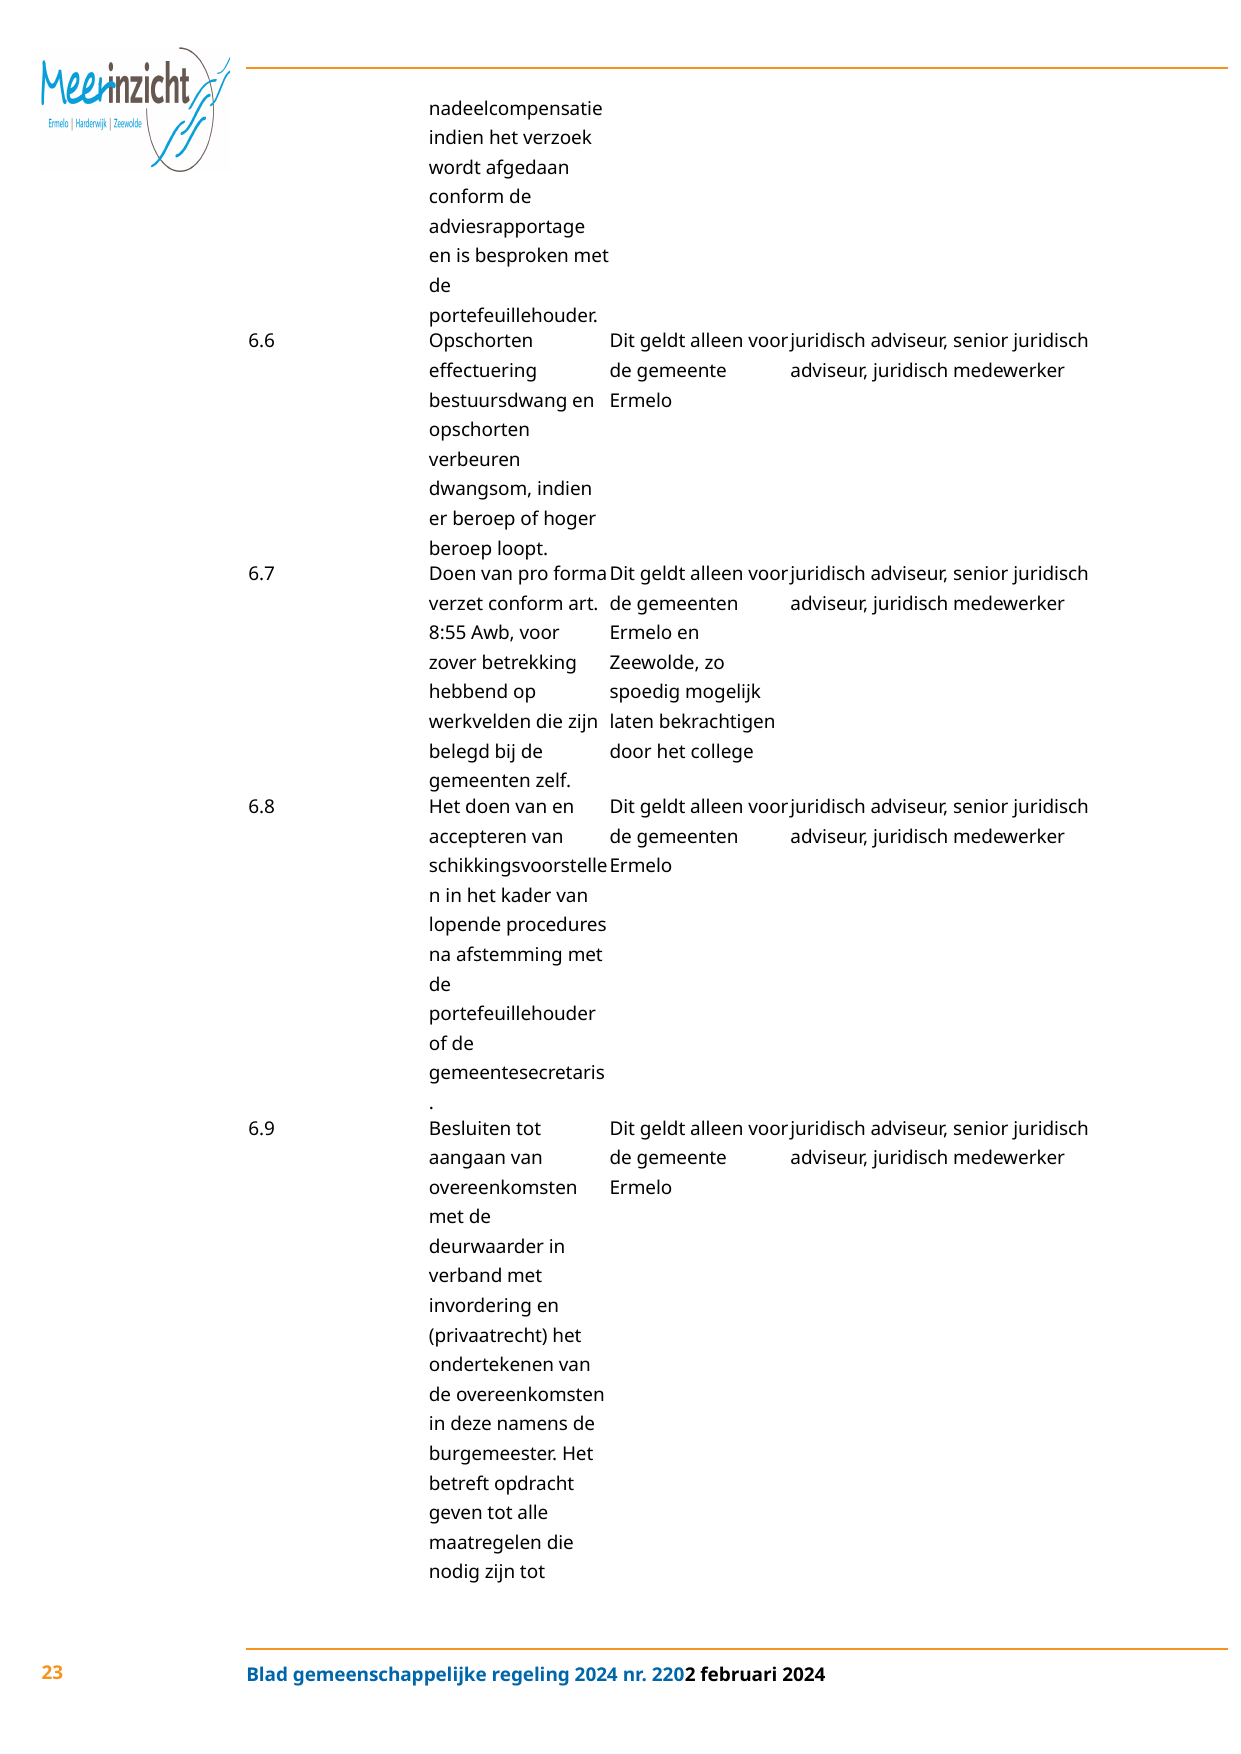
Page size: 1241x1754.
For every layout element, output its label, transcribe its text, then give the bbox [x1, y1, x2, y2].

picture [41, 47, 231, 172]
table_cell 6.7 [248, 560, 429, 793]
table_cell Dit geldt alleen voor de gemeenten Ermelo [609, 793, 790, 1115]
table_cell 6.6 [248, 328, 429, 560]
table_cell Het doen van en accepteren van schikkingsvoorstellen in het kader van lopende procedures na afstemming met de portefeuillehouder of de gemeentesecretaris. [429, 793, 609, 1115]
table_cell [248, 95, 429, 328]
table_cell Dit geldt alleen voor de gemeente Ermelo [609, 328, 790, 560]
table_cell Doen van pro forma verzet conform art. 8:55 Awb, voor zover betrekking hebbend op werkvelden die zijn belegd bij de gemeenten zelf. [429, 560, 609, 793]
table_cell Dit geldt alleen voor de gemeente Ermelo [609, 1115, 790, 1584]
table_cell nadeelcompensatie indien het verzoek wordt afgedaan conform de adviesrapportage en is besproken met de portefeuillehouder. [429, 95, 609, 328]
table_cell Dit geldt alleen voor de gemeenten Ermelo en Zeewolde, zo spoedig mogelijk laten bekrachtigen door het college [609, 560, 790, 793]
table_cell Opschorten effectuering bestuursdwang en opschorten verbeuren dwangsom, indien er beroep of hoger beroep loopt. [429, 328, 609, 560]
table_cell [790, 95, 1152, 328]
table_cell 6.8 [248, 793, 429, 1115]
table_cell 6.9 [248, 1115, 429, 1584]
table_cell juridisch adviseur, senior juridisch adviseur, juridisch medewerker [790, 560, 1152, 793]
table_cell [609, 95, 790, 328]
table_cell juridisch adviseur, senior juridisch adviseur, juridisch medewerker [790, 793, 1152, 1115]
table_cell juridisch adviseur, senior juridisch adviseur, juridisch medewerker [790, 328, 1152, 560]
table_cell juridisch adviseur, senior juridisch adviseur, juridisch medewerker [790, 1115, 1152, 1584]
table_cell Besluiten tot aangaan van overeenkomsten met de deurwaarder in verband met invordering en (privaatrecht) het ondertekenen van de overeenkomsten in deze namens de burgemeester. Het betreft opdracht geven tot alle maatregelen die nodig zijn tot [429, 1115, 609, 1584]
